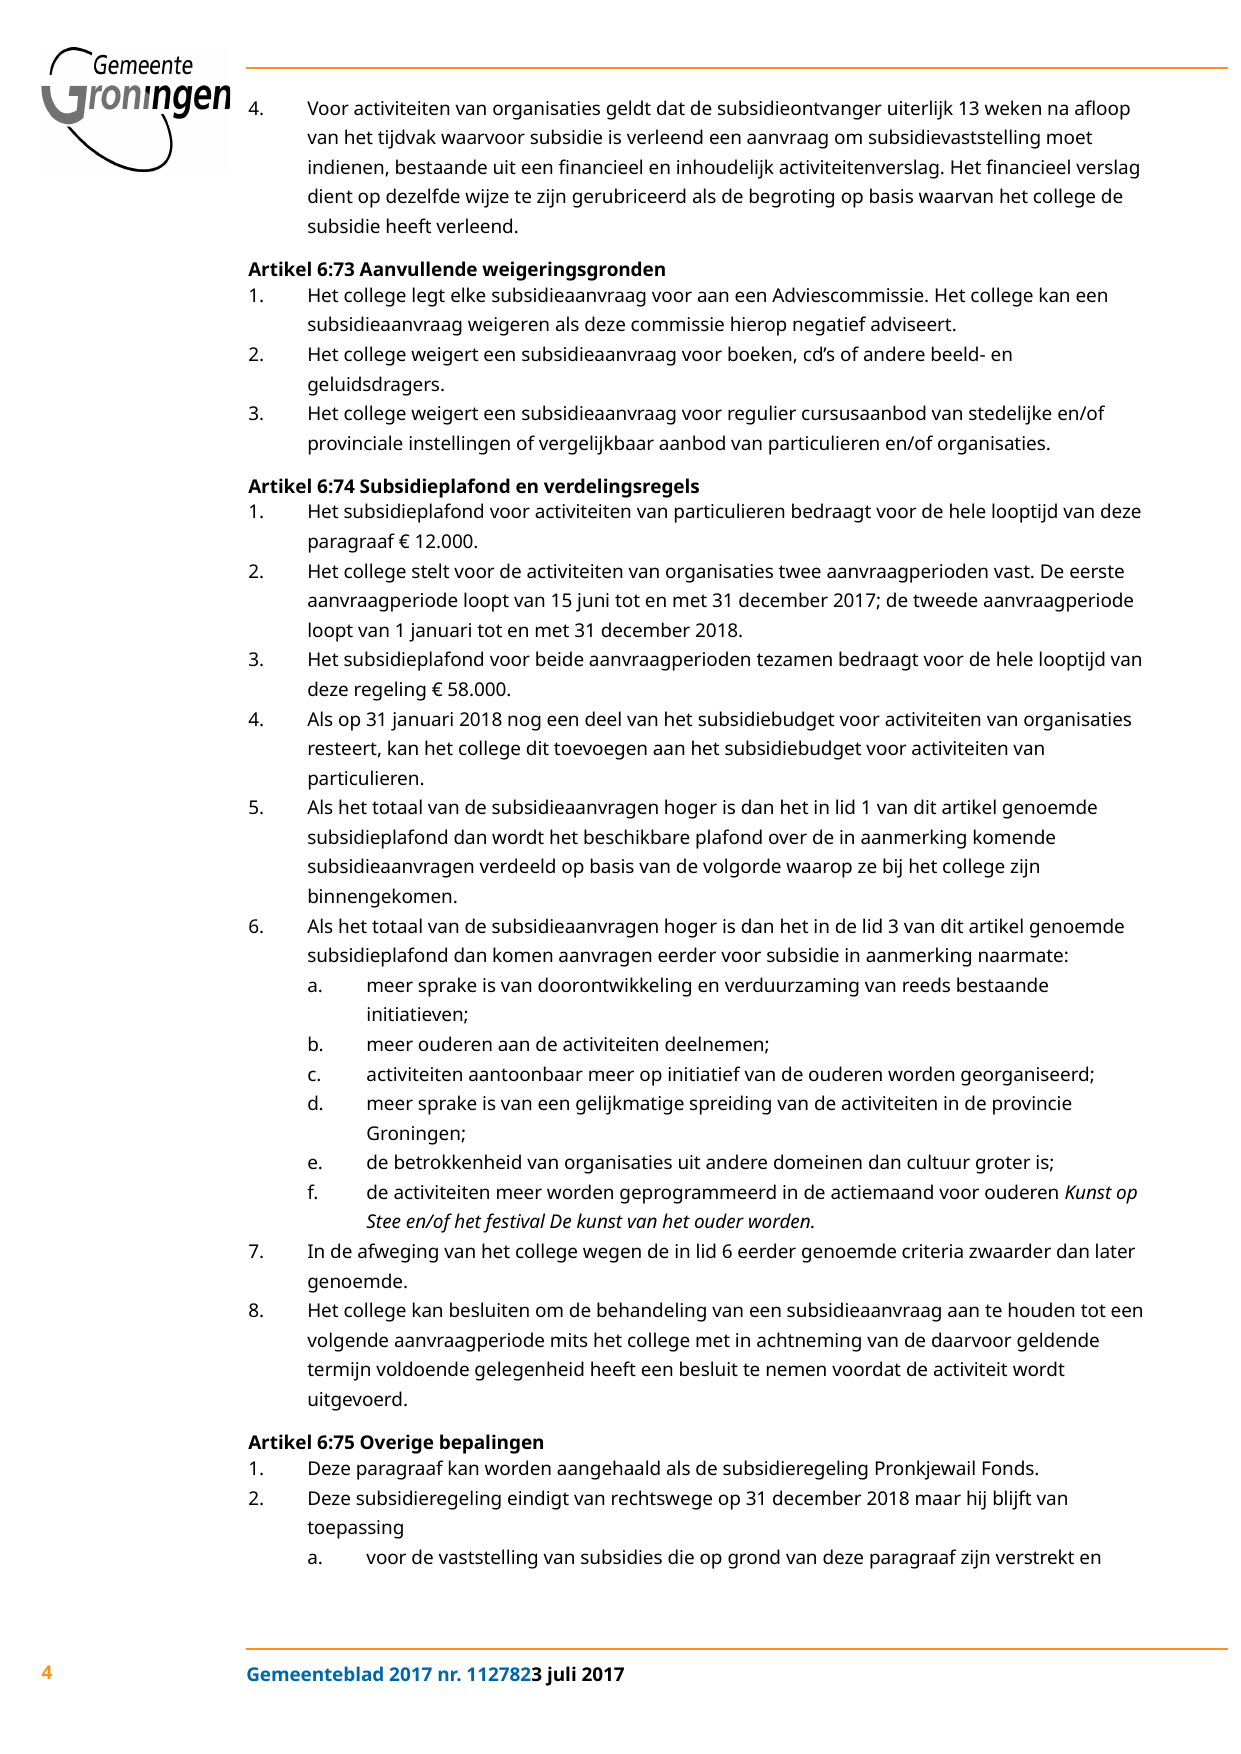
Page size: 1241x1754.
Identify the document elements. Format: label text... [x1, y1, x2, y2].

list In de afweging van het college wegen de in lid 6 eerder genoemde criteria zwaarder dan later genoemde. [248, 1238, 1152, 1294]
list Het college kan besluiten om de behandeling van een subsidieaanvraag aan te houden tot een volgende aanvraagperiode mits het college met in achtneming van de daarvoor geldende termijn voldoende gelegenheid heeft een besluit te nemen voordat de activiteit wordt uitgevoerd. [248, 1297, 1152, 1412]
list Als op 31 januari 2018 nog een deel van het subsidiebudget voor activiteiten van organisaties resteert, kan het college dit toevoegen aan het subsidiebudget voor activiteiten van particulieren. [248, 706, 1152, 791]
list voor de vaststelling van subsidies die op grond van deze paragraaf zijn verstrekt en [307, 1544, 1152, 1569]
list activiteiten aantoonbaar meer op initiatief van de ouderen worden georganiseerd; [307, 1061, 1152, 1087]
list meer sprake is van een gelijkmatige spreiding van de activiteiten in de provincie Groningen; [307, 1090, 1152, 1146]
list Het college legt elke subsidieaanvraag voor aan een Adviescommissie. Het college kan een subsidieaanvraag weigeren als deze commissie hierop negatief adviseert. [248, 282, 1152, 337]
list Deze paragraaf kan worden aangehaald als de subsidieregeling Pronkjewail Fonds. [248, 1455, 1152, 1481]
list Het college stelt voor de activiteiten van organisaties twee aanvraagperioden vast. De eerste aanvraagperiode loopt van 15 juni tot en met 31 december 2017; de tweede aanvraagperiode loopt van 1 januari tot en met 31 december 2018. [248, 558, 1152, 643]
picture [41, 47, 231, 172]
list Voor activiteiten van organisaties geldt dat de subsidieontvanger uiterlijk 13 weken na afloop van het tijdvak waarvoor subsidie is verleend een aanvraag om subsidievaststelling moet indienen, bestaande uit een financieel en inhoudelijk activiteitenverslag. Het financieel verslag dient op dezelfde wijze te zijn gerubriceerd als de begroting op basis waarvan het college de subsidie heeft verleend. [248, 95, 1152, 239]
list Deze subsidieregeling eindigt van rechtswege op 31 december 2018 maar hij blijft van toepassing [248, 1485, 1152, 1540]
list meer ouderen aan de activiteiten deelnemen; [307, 1031, 1152, 1057]
list Het college weigert een subsidieaanvraag voor regulier cursusaanbod van stedelijke en/of provinciale instellingen of vergelijkbaar aanbod van particulieren en/of organisaties. [248, 400, 1152, 456]
list de activiteiten meer worden geprogrammeerd in de actiemaand voor ouderen Kunst op Stee en/of het festival De kunst van het ouder worden. [307, 1179, 1152, 1234]
list Het college weigert een subsidieaanvraag voor boeken, cd’s of andere beeld- en geluidsdragers. [248, 341, 1152, 396]
text Artikel 6:75 Overige bepalingen [248, 1429, 1152, 1455]
text Artikel 6:73 Aanvullende weigeringsgronden [248, 256, 1152, 282]
list Het subsidieplafond voor beide aanvraagperioden tezamen bedraagt voor de hele looptijd van deze regeling € 58.000. [248, 647, 1152, 702]
list Als het totaal van de subsidieaanvragen hoger is dan het in de lid 3 van dit artikel genoemde subsidieplafond dan komen aanvragen eerder voor subsidie in aanmerking naarmate: [248, 913, 1152, 968]
list Het subsidieplafond voor activiteiten van particulieren bedraagt voor de hele looptijd van deze paragraaf € 12.000. [248, 499, 1152, 554]
list Als het totaal van de subsidieaanvragen hoger is dan het in lid 1 van dit artikel genoemde subsidieplafond dan wordt het beschikbare plafond over de in aanmerking komende subsidieaanvragen verdeeld op basis van de volgorde waarop ze bij het college zijn binnengekomen. [248, 794, 1152, 909]
list meer sprake is van doorontwikkeling en verduurzaming van reeds bestaande initiatieven; [307, 972, 1152, 1027]
text Artikel 6:74 Subsidieplafond en verdelingsregels [248, 473, 1152, 499]
list de betrokkenheid van organisaties uit andere domeinen dan cultuur groter is; [307, 1149, 1152, 1175]
